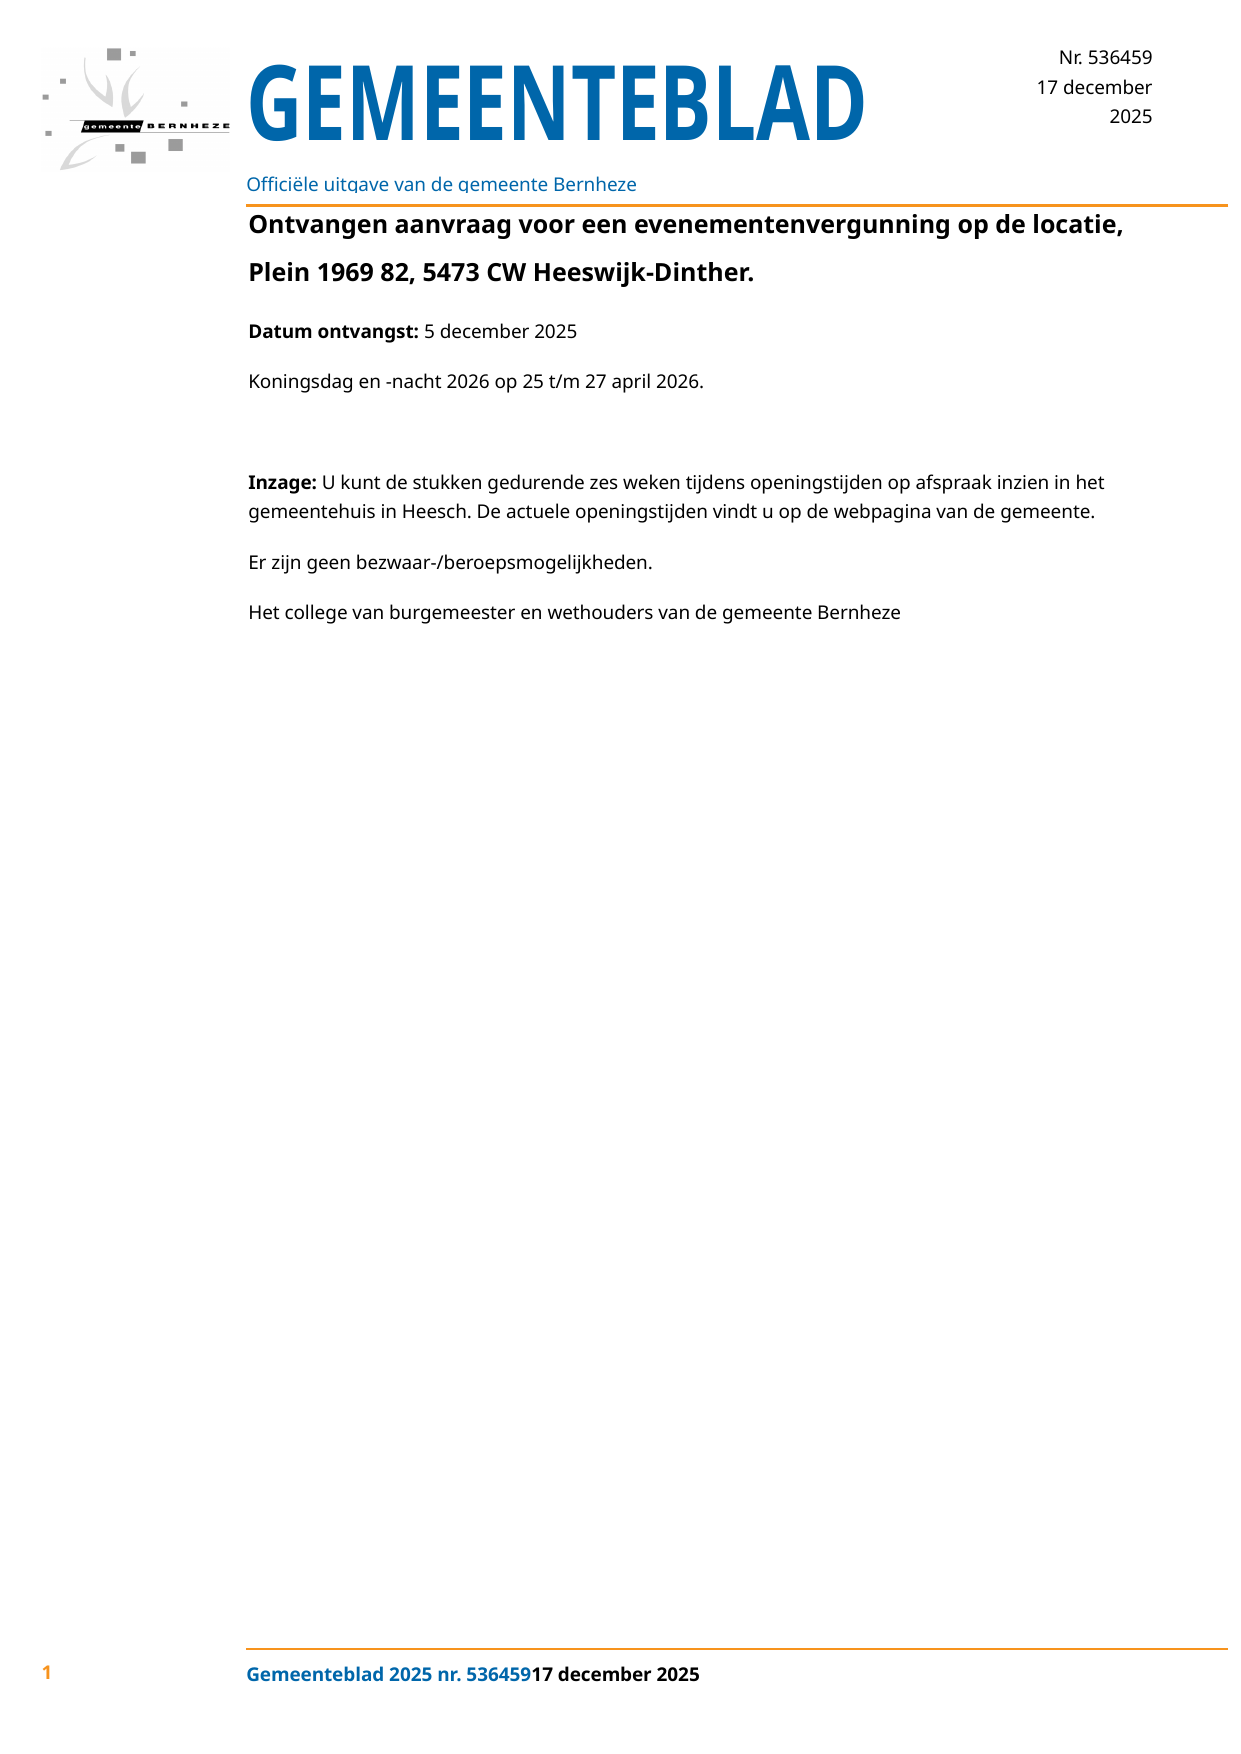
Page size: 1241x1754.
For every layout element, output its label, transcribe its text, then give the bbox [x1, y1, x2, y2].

text Koningsdag en -nacht 2026 op 25 t/m 27 april 2026. [248, 368, 1152, 394]
text Datum ontvangst: 5 december 2025 [248, 318, 1152, 344]
picture [41, 47, 231, 172]
text Ontvangen aanvraag voor een evenementenvergunning op de locatie, Plein 1969 82, 5473 CW Heeswijk-Dinther. [248, 207, 1152, 288]
text Inzage: U kunt de stukken gedurende zes weken tijdens openingstijden op afspraak inzien in het gemeentehuis in Heesch. De actuele openingstijden vindt u op de webpagina van de gemeente. [248, 469, 1152, 524]
text Het college van burgemeester en wethouders van de gemeente Bernheze [248, 599, 1152, 625]
text Er zijn geen bezwaar-/beroepsmogelijkheden. [248, 549, 1152, 575]
